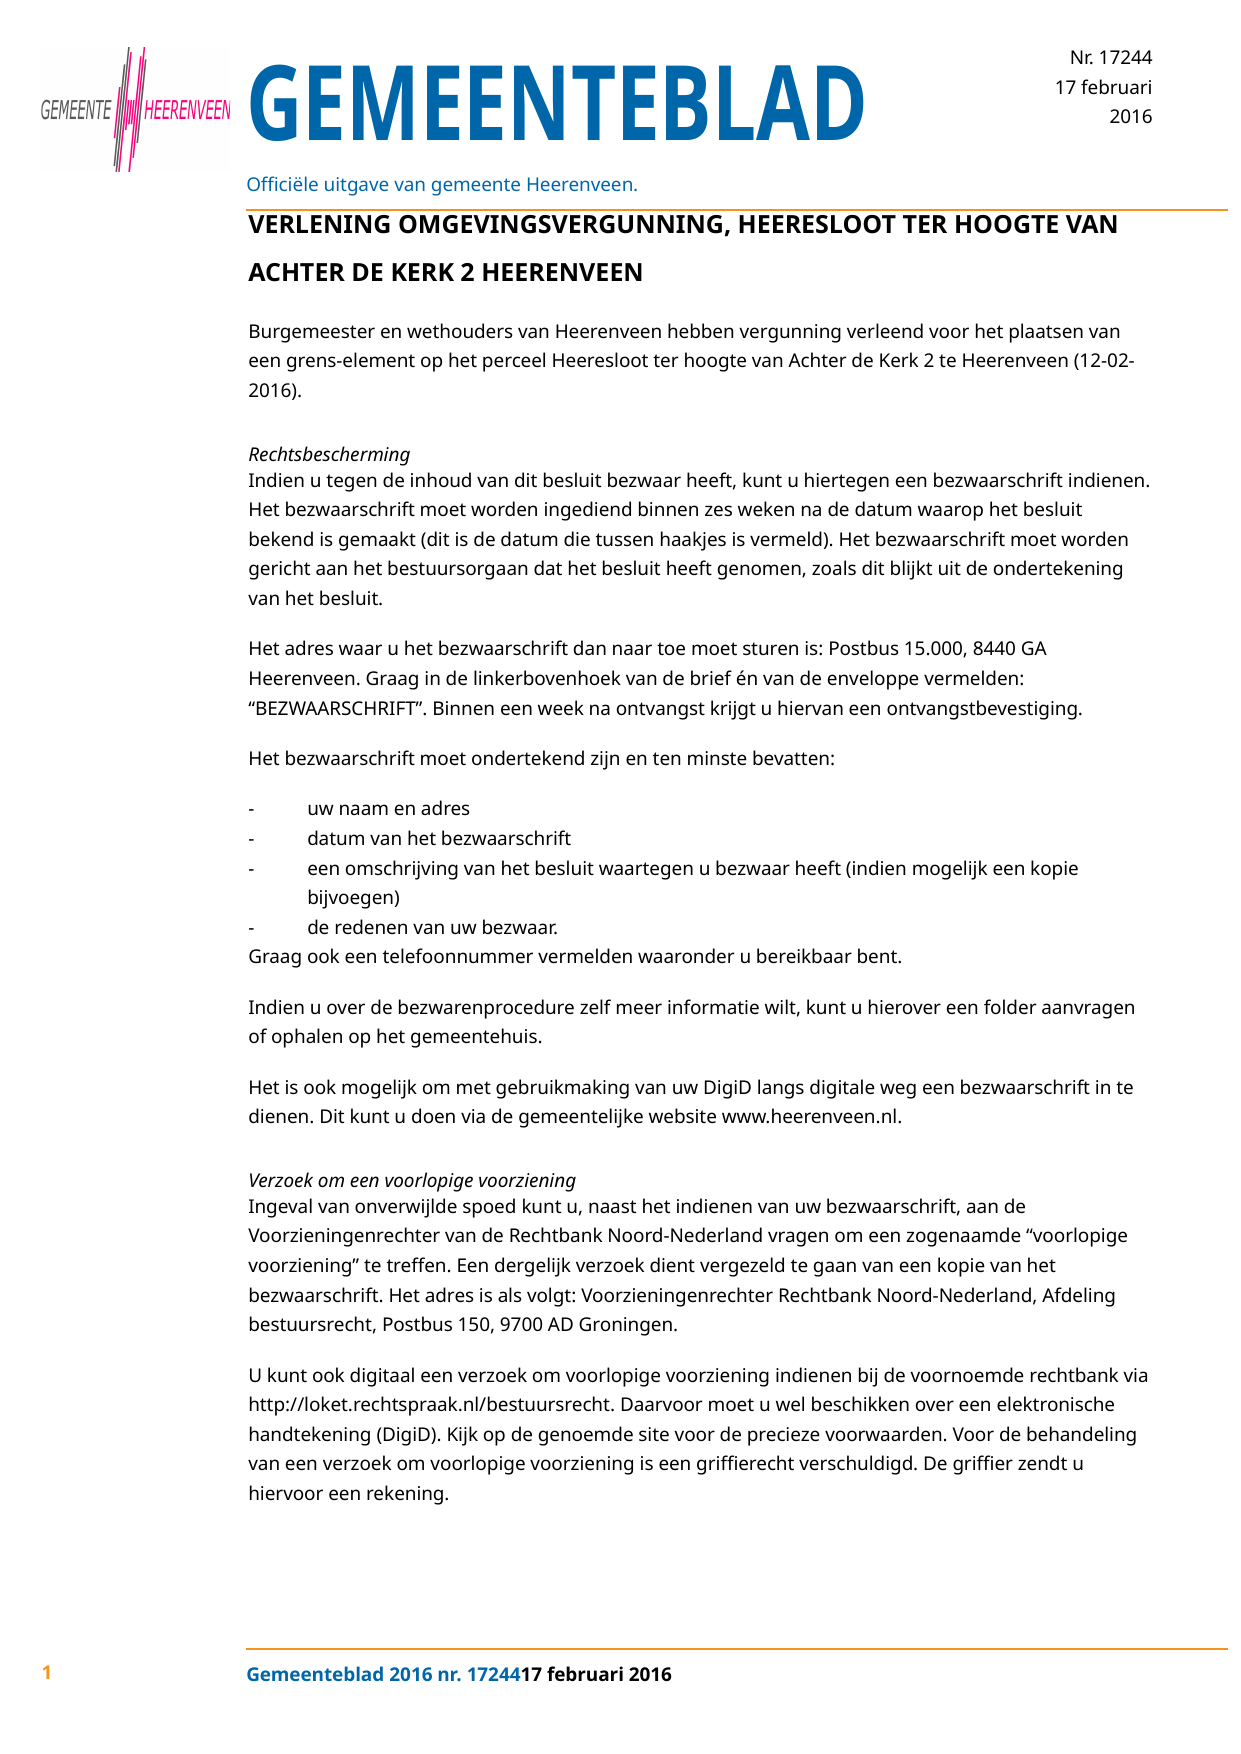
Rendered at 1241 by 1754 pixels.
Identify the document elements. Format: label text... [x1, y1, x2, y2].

text Rechtsbescherming [248, 441, 1152, 467]
text Graag ook een telefoonnummer vermelden waaronder u bereikbaar bent. [248, 943, 1152, 969]
list uw naam en adres [248, 796, 1152, 821]
text Verzoek om een voorlopige voorziening [248, 1167, 1152, 1193]
text Ingeval van onverwijlde spoed kunt u, naast het indienen van uw bezwaarschrift, aan de Voorzieningenrechter van de Rechtbank Noord-Nederland vragen om een zogenaamde “voorlopige voorziening” te treffen. Een dergelijk verzoek dient vergezeld te gaan van een kopie van het bezwaarschrift. Het adres is als volgt: Voorzieningenrechter Rechtbank Noord-Nederland, Afdeling bestuursrecht, Postbus 150, 9700 AD Groningen. [248, 1193, 1152, 1337]
text Het bezwaarschrift moet ondertekend zijn en ten minste bevatten: [248, 745, 1152, 771]
text U kunt ook digitaal een verzoek om voorlopige voorziening indienen bij de voornoemde rechtbank via http://loket.rechtspraak.nl/bestuursrecht. Daarvoor moet u wel beschikken over een elektronische handtekening (DigiD). Kijk op de genoemde site voor de precieze voorwaarden. Voor de behandeling van een verzoek om voorlopige voorziening is een griffierecht verschuldigd. De griffier zendt u hiervoor een rekening. [248, 1362, 1152, 1506]
picture [41, 47, 231, 172]
text Het is ook mogelijk om met gebruikmaking van uw DigiD langs digitale weg een bezwaarschrift in te dienen. Dit kunt u doen via de gemeentelijke website www.heerenveen.nl. [248, 1074, 1152, 1129]
list datum van het bezwaarschrift [248, 825, 1152, 851]
list een omschrijving van het besluit waartegen u bezwaar heeft (indien mogelijk een kopie bijvoegen) [248, 855, 1152, 910]
text Het adres waar u het bezwaarschrift dan naar toe moet sturen is: Postbus 15.000, 8440 GA Heerenveen. Graag in de linkerbovenhoek van de brief én van de enveloppe vermelden: “BEZWAARSCHRIFT”. Binnen een week na ontvangst krijgt u hiervan een ontvangstbevestiging. [248, 636, 1152, 720]
text Indien u over de bezwarenprocedure zelf meer informatie wilt, kunt u hierover een folder aanvragen of ophalen op het gemeentehuis. [248, 994, 1152, 1049]
text VERLENING OMGEVINGSVERGUNNING, HEERESLOOT TER HOOGTE VAN ACHTER DE KERK 2 HEERENVEEN [248, 211, 1152, 288]
text Indien u tegen de inhoud van dit besluit bezwaar heeft, kunt u hiertegen een bezwaarschrift indienen. Het bezwaarschrift moet worden ingediend binnen zes weken na de datum waarop het besluit bekend is gemaakt (dit is de datum die tussen haakjes is vermeld). Het bezwaarschrift moet worden gericht aan het bestuursorgaan dat het besluit heeft genomen, zoals dit blijkt uit de ondertekening van het besluit. [248, 467, 1152, 611]
list de redenen van uw bezwaar. [248, 914, 1152, 939]
text Burgemeester en wethouders van Heerenveen hebben vergunning verleend voor het plaatsen van een grens-element op het perceel Heeresloot ter hoogte van Achter de Kerk 2 te Heerenveen (12-02-2016). [248, 318, 1152, 403]
